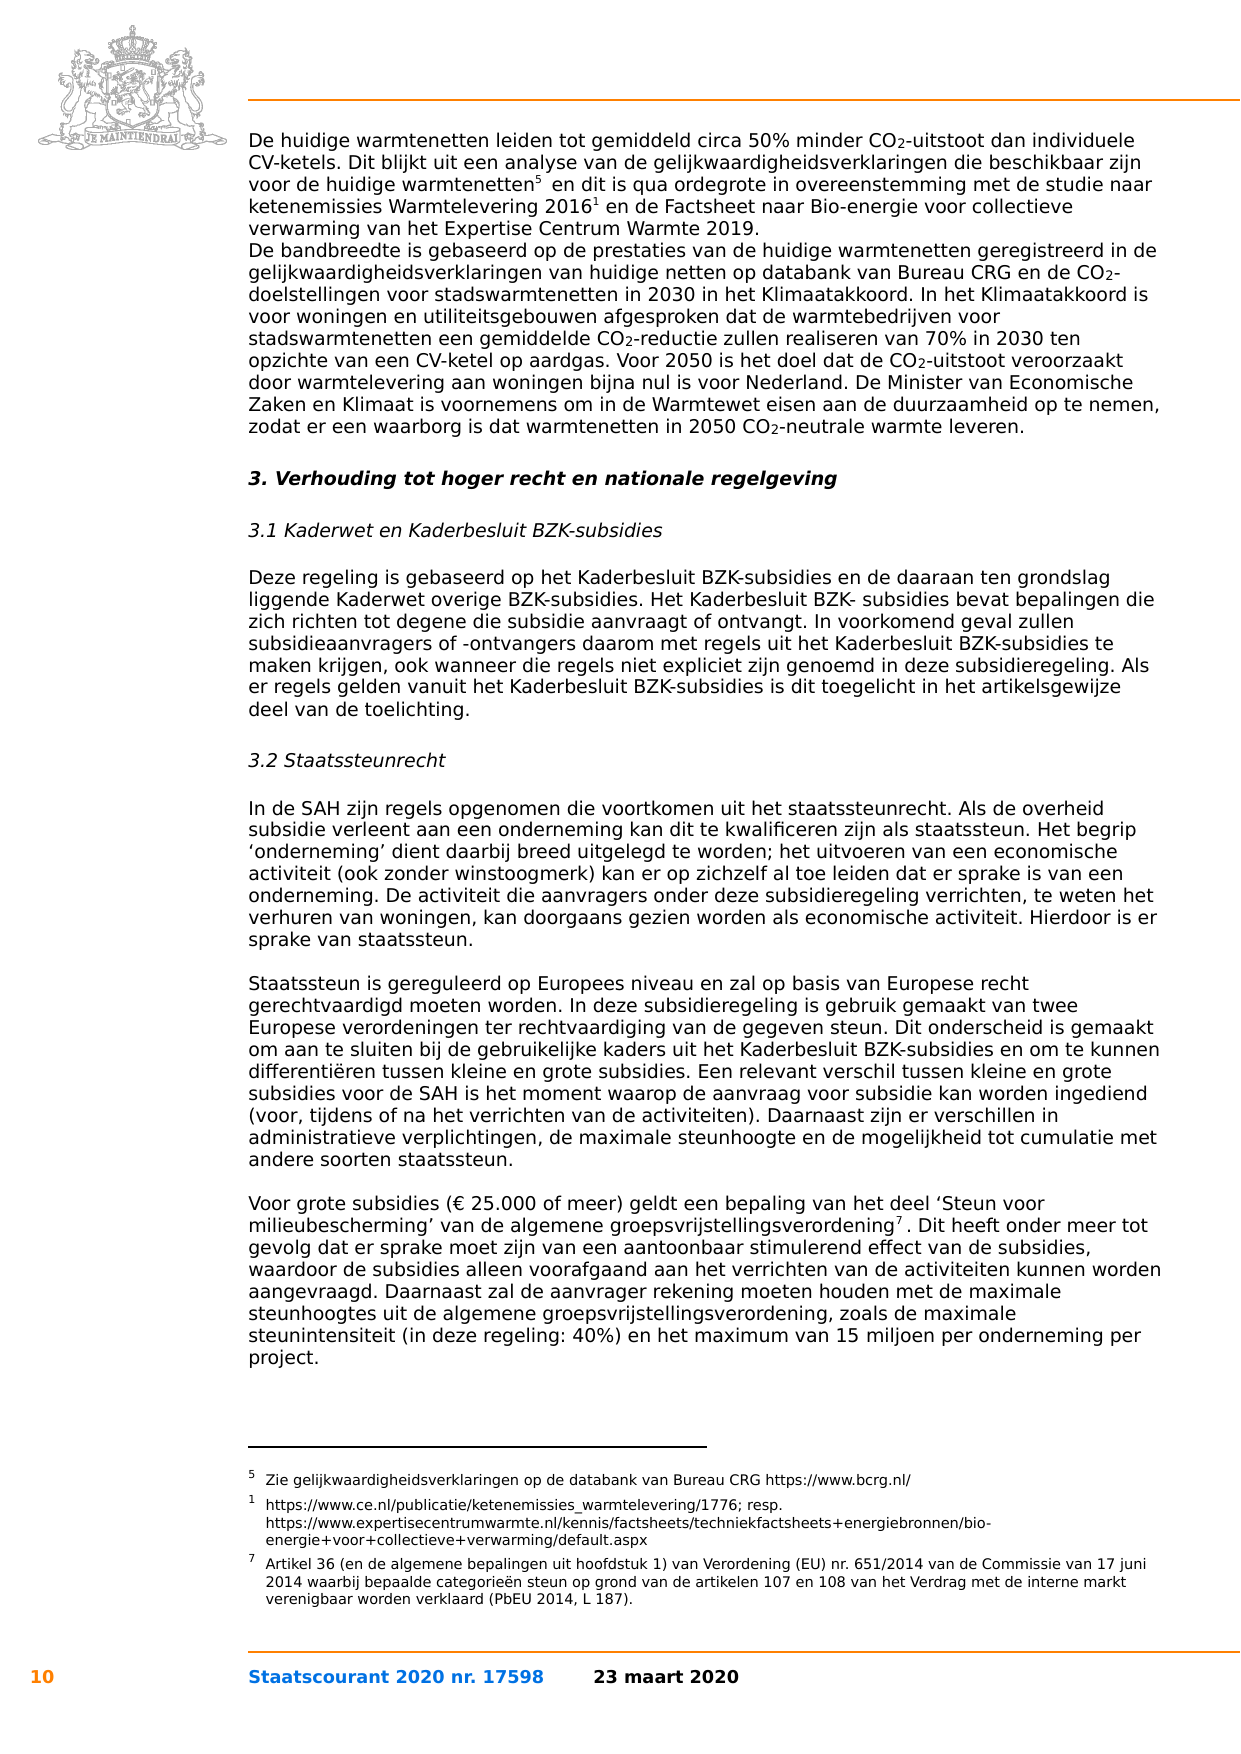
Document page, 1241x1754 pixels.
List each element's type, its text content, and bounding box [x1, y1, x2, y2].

text https://www.ce.nl/publicatie/ketenemissies_warmtelevering/1776; resp. https://www.expertisecentrumwarmte.nl/kennis/factsheets/techniekfactsheets+energiebronnen/bio-energie+voor+collectieve+verwarming/default.aspx [248, 1493, 1163, 1549]
picture [38, 25, 227, 150]
text In de SAH zijn regels opgenomen die voortkomen uit het staatssteunrecht. Als de overheid subsidie verleent aan een onderneming kan dit te kwalificeren zijn als staatssteun. Het begrip ‘onderneming’ dient daarbij breed uitgelegd te worden; het uitvoeren van een economische activiteit (ook zonder winstoogmerk) kan er op zichzelf al toe leiden dat er sprake is van een onderneming. De activiteit die aanvragers onder deze subsidieregeling verrichten, te weten het verhuren van woningen, kan doorgaans gezien worden als economische activiteit. Hierdoor is er sprake van staatssteun. [248, 797, 1163, 951]
text Voor grote subsidies (€ 25.000 of meer) geldt een bepaling van het deel ‘Steun voor milieubescherming’ van de algemene groepsvrijstellingsverordening. Dit heeft onder meer tot gevolg dat er sprake moet zijn van een aantoonbaar stimulerend effect van de subsidies, waardoor de subsidies alleen voorafgaand aan het verrichten van de activiteiten kunnen worden aangevraagd. Daarnaast zal de aanvrager rekening moeten houden met de maximale steunhoogtes uit de algemene groepsvrijstellingsverordening, zoals de maximale steunintensiteit (in deze regeling: 40%) en het maximum van 15 miljoen per onderneming per project. [248, 1193, 1163, 1369]
text De huidige warmtenetten leiden tot gemiddeld circa 50% minder CO2-uitstoot dan individuele CV-ketels. Dit blijkt uit een analyse van de gelijkwaardigheidsverklaringen die beschikbaar zijn voor de huidige warmtenetten en dit is qua ordegrote in overeenstemming met de studie naar ketenemissies Warmtelevering 2016 en de Factsheet naar Bio-energie voor collectieve verwarming van het Expertise Centrum Warmte 2019. [248, 130, 1163, 240]
text Artikel 36 (en de algemene bepalingen uit hoofdstuk 1) van Verordening (EU) nr. 651/2014 van de Commissie van 17 juni 2014 waarbij bepaalde categorieën steun op grond van de artikelen 107 en 108 van het Verdrag met de interne markt verenigbaar worden verklaard (PbEU 2014, L 187). [248, 1552, 1163, 1608]
subtitle 3. Verhouding tot hoger recht en nationale regelgeving [248, 468, 1163, 489]
text Staatssteun is gereguleerd op Europees niveau en zal op basis van Europese recht gerechtvaardigd moeten worden. In deze subsidieregeling is gebruik gemaakt van twee Europese verordeningen ter rechtvaardiging van de gegeven steun. Dit onderscheid is gemaakt om aan te sluiten bij de gebruikelijke kaders uit het Kaderbesluit BZK-subsidies en om te kunnen differentiëren tussen kleine en grote subsidies. Een relevant verschil tussen kleine en grote subsidies voor de SAH is het moment waarop de aanvraag voor subsidie kan worden ingediend (voor, tijdens of na het verrichten van de activiteiten). Daarnaast zijn er verschillen in administratieve verplichtingen, de maximale steunhoogte en de mogelijkheid tot cumulatie met andere soorten staatssteun. [248, 973, 1163, 1171]
text Deze regeling is gebaseerd op het Kaderbesluit BZK-subsidies en de daaraan ten grondslag liggende Kaderwet overige BZK-subsidies. Het Kaderbesluit BZK- subsidies bevat bepalingen die zich richten tot degene die subsidie aanvraagt of ontvangt. In voorkomend geval zullen subsidieaanvragers of -ontvangers daarom met regels uit het Kaderbesluit BZK-subsidies te maken krijgen, ook wanneer die regels niet expliciet zijn genoemd in deze subsidieregeling. Als er regels gelden vanuit het Kaderbesluit BZK-subsidies is dit toegelicht in het artikelsgewijze deel van de toelichting. [248, 567, 1163, 720]
subtitle 3.2 Staatssteunrecht [248, 750, 1163, 772]
subtitle 3.1 Kaderwet en Kaderbesluit BZK-subsidies [248, 519, 1163, 542]
text Zie gelijkwaardigheidsverklaringen op de databank van Bureau CRG https://www.bcrg.nl/ [248, 1468, 1163, 1490]
text De bandbreedte is gebaseerd op de prestaties van de huidige warmtenetten geregistreerd in de gelijkwaardigheidsverklaringen van huidige netten op databank van Bureau CRG en de CO2-doelstellingen voor stadswarmtenetten in 2030 in het Klimaatakkoord. In het Klimaatakkoord is voor woningen en utiliteitsgebouwen afgesproken dat de warmtebedrijven voor stadswarmtenetten een gemiddelde CO2-reductie zullen realiseren van 70% in 2030 ten opzichte van een CV-ketel op aardgas. Voor 2050 is het doel dat de CO2-uitstoot veroorzaakt door warmtelevering aan woningen bijna nul is voor Nederland. De Minister van Economische Zaken en Klimaat is voornemens om in de Warmtewet eisen aan de duurzaamheid op te nemen, zodat er een waarborg is dat warmtenetten in 2050 CO2-neutrale warmte leveren. [248, 240, 1163, 438]
